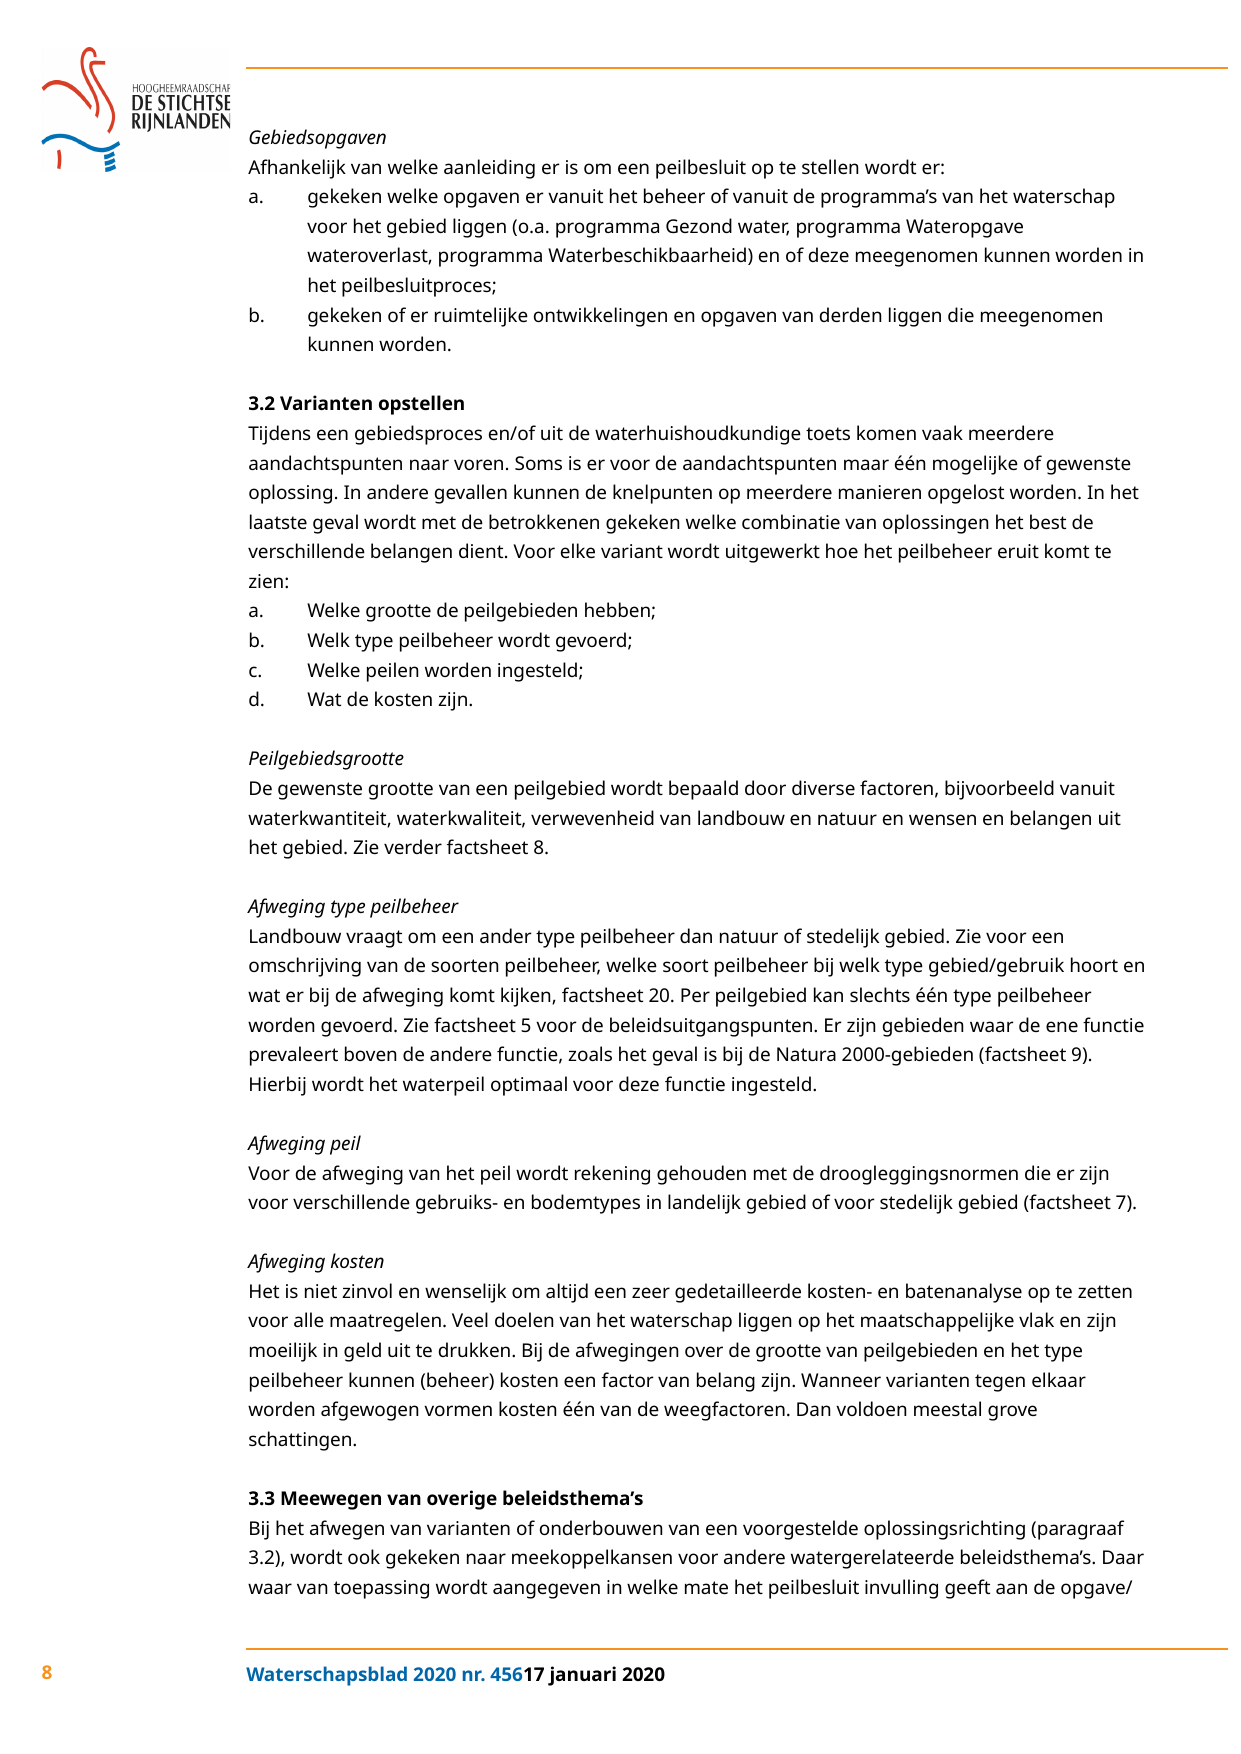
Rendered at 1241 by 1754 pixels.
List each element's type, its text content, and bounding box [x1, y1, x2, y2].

text 3.2 Varianten opstellen [248, 391, 1152, 416]
text De gewenste grootte van een peilgebied wordt bepaald door diverse factoren, bijvoorbeeld vanuit waterkwantiteit, waterkwaliteit, verwevenheid van landbouw en natuur en wensen en belangen uit het gebied. Zie verder factsheet 8. [248, 775, 1152, 860]
text 3.3 Meewegen van overige beleidsthema’s [248, 1485, 1152, 1511]
picture [41, 47, 231, 172]
text Afweging type peilbeheer [248, 893, 1152, 919]
list gekeken welke opgaven er vanuit het beheer of vanuit de programma’s van het waterschap voor het gebied liggen (o.a. programma Gezond water, programma Wateropgave wateroverlast, programma Waterbeschikbaarheid) en of deze meegenomen kunnen worden in het peilbesluitproces; [248, 183, 1152, 298]
list Wat de kosten zijn. [248, 686, 1152, 712]
list gekeken of er ruimtelijke ontwikkelingen en opgaven van derden liggen die meegenomen kunnen worden. [248, 302, 1152, 357]
text Gebiedsopgaven [248, 124, 1152, 150]
text Het is niet zinvol en wenselijk om altijd een zeer gedetailleerde kosten- en batenanalyse op te zetten voor alle maatregelen. Veel doelen van het waterschap liggen op het maatschappelijke vlak en zijn moeilijk in geld uit te drukken. Bij de afwegingen over de grootte van peilgebieden en het type peilbeheer kunnen (beheer) kosten een factor van belang zijn. Wanneer varianten tegen elkaar worden afgewogen vormen kosten één van de weegfactoren. Dan voldoen meestal grove schattingen. [248, 1278, 1152, 1452]
text Landbouw vraagt om een ander type peilbeheer dan natuur of stedelijk gebied. Zie voor een omschrijving van de soorten peilbeheer, welke soort peilbeheer bij welk type gebied/gebruik hoort en wat er bij de afweging komt kijken, factsheet 20. Per peilgebied kan slechts één type peilbeheer worden gevoerd. Zie factsheet 5 voor de beleidsuitgangspunten. Er zijn gebieden waar de ene functie prevaleert boven de andere functie, zoals het geval is bij de Natura 2000-gebieden (factsheet 9). Hierbij wordt het waterpeil optimaal voor deze functie ingesteld. [248, 923, 1152, 1097]
text Afweging peil [248, 1130, 1152, 1156]
text Bij het afwegen van varianten of onderbouwen van een voorgestelde oplossingsrichting (paragraaf 3.2), wordt ook gekeken naar meekoppelkansen voor andere watergerelateerde beleidsthema’s. Daar waar van toepassing wordt aangegeven in welke mate het peilbesluit invulling geeft aan de opgave/ [248, 1515, 1152, 1600]
text Afhankelijk van welke aanleiding er is om een peilbesluit op te stellen wordt er: [248, 154, 1152, 180]
text Afweging kosten [248, 1248, 1152, 1274]
text Peilgebiedsgrootte [248, 746, 1152, 771]
text Tijdens een gebiedsproces en/of uit de waterhuishoudkundige toets komen vaak meerdere aandachtspunten naar voren. Soms is er voor de aandachtspunten maar één mogelijke of gewenste oplossing. In andere gevallen kunnen de knelpunten op meerdere manieren opgelost worden. In het laatste geval wordt met de betrokkenen gekeken welke combinatie van oplossingen het best de verschillende belangen dient. Voor elke variant wordt uitgewerkt hoe het peilbeheer eruit komt te zien: [248, 420, 1152, 594]
list Welke peilen worden ingesteld; [248, 657, 1152, 683]
list Welke grootte de peilgebieden hebben; [248, 598, 1152, 623]
list Welk type peilbeheer wordt gevoerd; [248, 627, 1152, 653]
text Voor de afweging van het peil wordt rekening gehouden met de droogleggingsnormen die er zijn voor verschillende gebruiks- en bodemtypes in landelijk gebied of voor stedelijk gebied (factsheet 7). [248, 1160, 1152, 1215]
